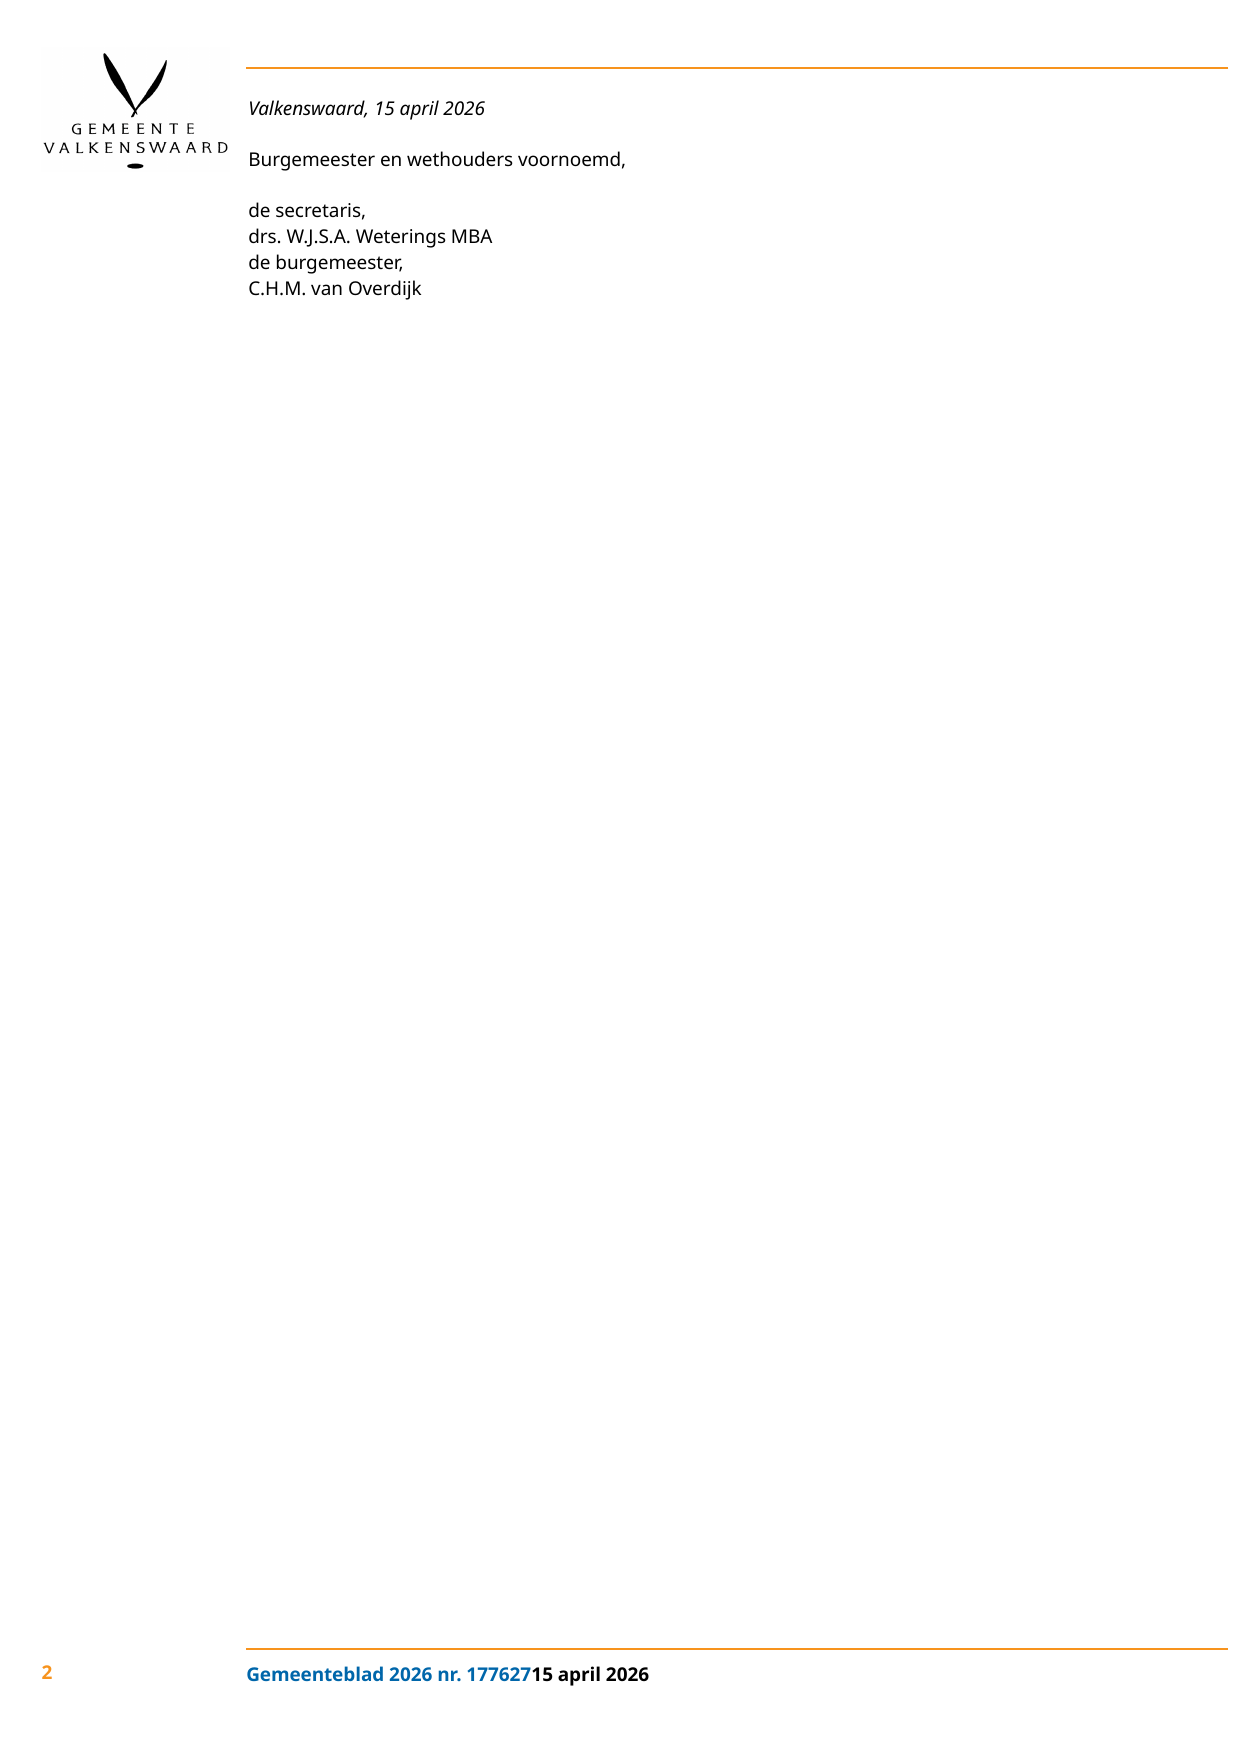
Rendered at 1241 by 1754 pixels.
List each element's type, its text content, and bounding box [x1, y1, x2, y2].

text C.H.M. van Overdijk [248, 275, 1152, 301]
picture [41, 47, 231, 172]
text Valkenswaard, 15 april 2026 [248, 95, 1152, 121]
text de secretaris, [248, 198, 1152, 223]
text Burgemeester en wethouders voornoemd, [248, 146, 1152, 172]
text de burge­meester, [248, 249, 1152, 275]
text drs. W.J.S.A. Weterings MBA [248, 223, 1152, 249]
